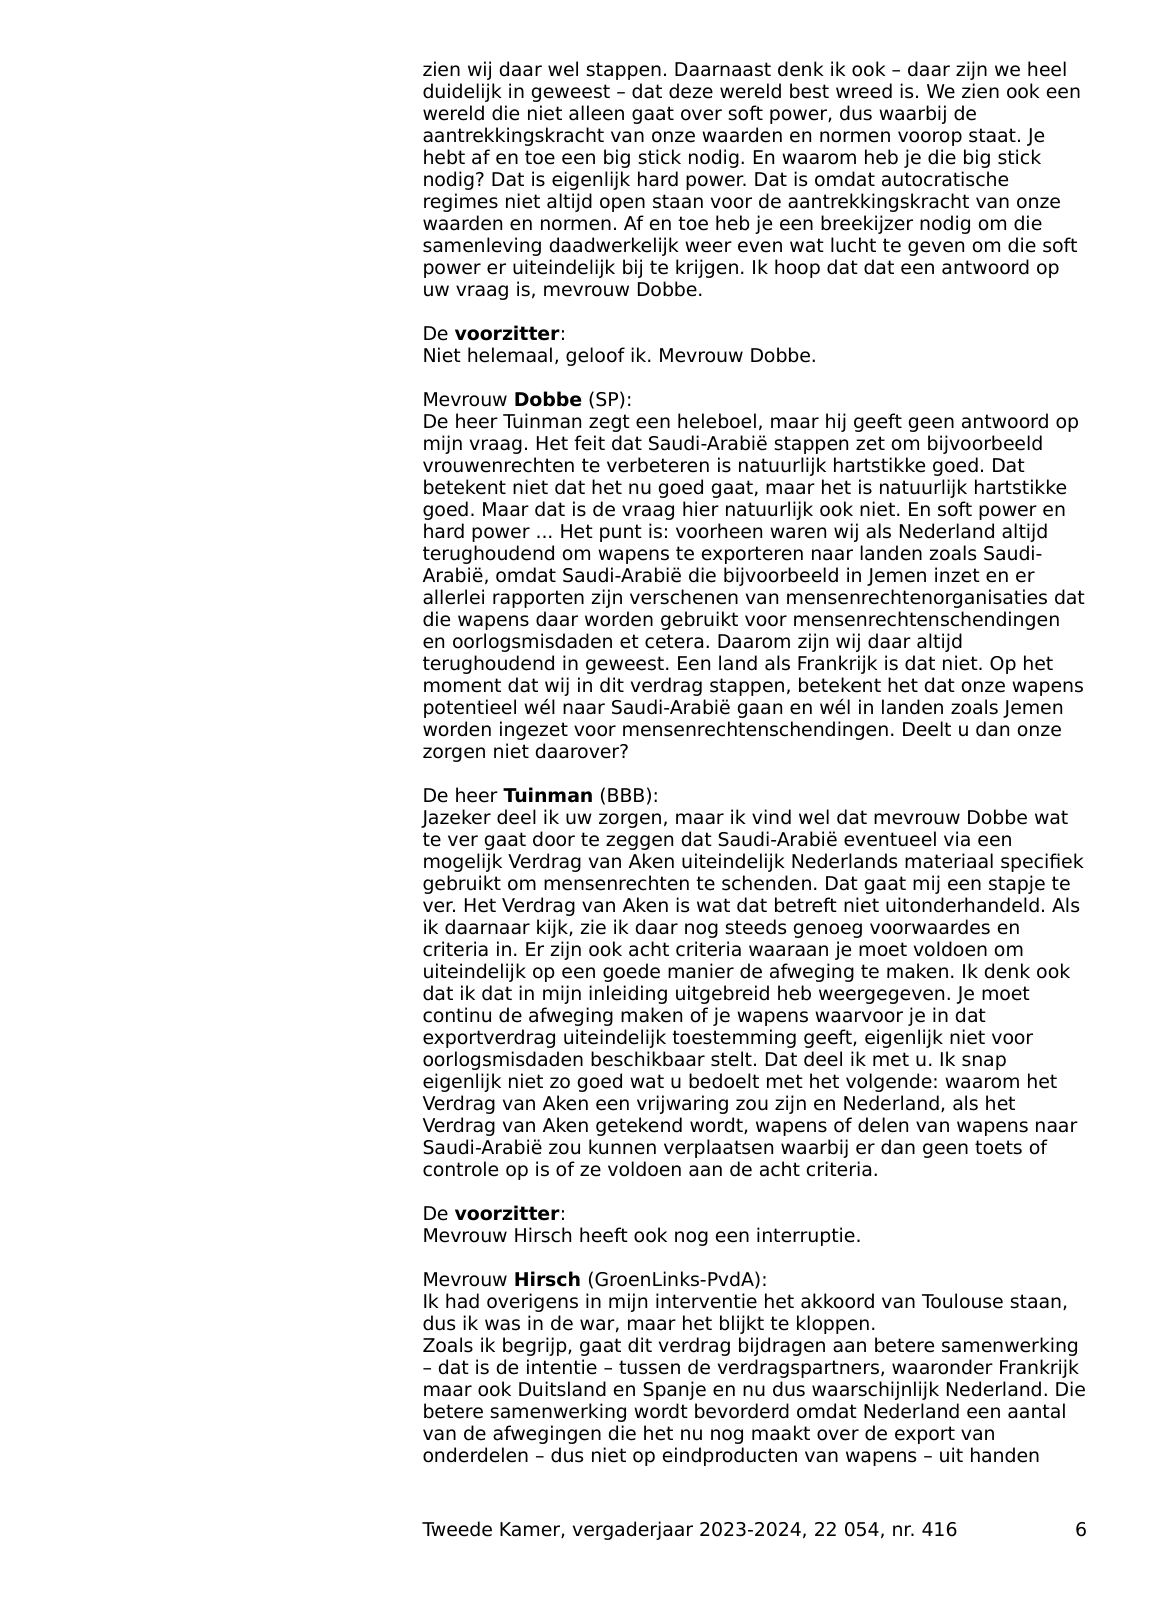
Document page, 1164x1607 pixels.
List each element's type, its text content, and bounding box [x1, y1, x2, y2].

text Mevrouw Hirsch (GroenLinks-PvdA): [422, 1269, 1087, 1291]
text De voorzitter: [422, 323, 1087, 345]
text De heer Tuinman zegt een heleboel, maar hij geeft geen antwoord op mijn vraag. Het feit dat Saudi-Arabië stappen zet om bijvoorbeeld vrouwenrechten te verbeteren is natuurlijk hartstikke goed. Dat betekent niet dat het nu goed gaat, maar het is natuurlijk hartstikke goed. Maar dat is de vraag hier natuurlijk ook niet. En soft power en hard power ... Het punt is: voorheen waren wij als Nederland altijd terughoudend om wapens te exporteren naar landen zoals Saudi-Arabië, omdat Saudi-Arabië die bijvoorbeeld in Jemen inzet en er allerlei rapporten zijn verschenen van mensenrechtenorganisaties dat die wapens daar worden gebruikt voor mensenrechtenschendingen en oorlogsmisdaden et cetera. Daarom zijn wij daar altijd terughoudend in geweest. Een land als Frankrijk is dat niet. Op het moment dat wij in dit verdrag stappen, betekent het dat onze wapens potentieel wél naar Saudi-Arabië gaan en wél in landen zoals Jemen worden ingezet voor mensenrechtenschendingen. Deelt u dan onze zorgen niet daarover? [422, 411, 1087, 763]
text De heer Tuinman (BBB): [422, 785, 1087, 807]
text zien wij daar wel stappen. Daarnaast denk ik ook – daar zijn we heel duidelijk in geweest – dat deze wereld best wreed is. We zien ook een wereld die niet alleen gaat over soft power, dus waarbij de aantrekkingskracht van onze waarden en normen voorop staat. Je hebt af en toe een big stick nodig. En waarom heb je die big stick nodig? Dat is eigenlijk hard power. Dat is omdat autocratische regimes niet altijd open staan voor de aantrekkingskracht van onze waarden en normen. Af en toe heb je een breekijzer nodig om die samenleving daadwerkelijk weer even wat lucht te geven om die soft power er uiteindelijk bij te krijgen. Ik hoop dat dat een antwoord op uw vraag is, mevrouw Dobbe. [422, 59, 1087, 301]
text Niet helemaal, geloof ik. Mevrouw Dobbe. [422, 345, 1087, 367]
text Jazeker deel ik uw zorgen, maar ik vind wel dat mevrouw Dobbe wat te ver gaat door te zeggen dat Saudi-Arabië eventueel via een mogelijk Verdrag van Aken uiteindelijk Nederlands materiaal specifiek gebruikt om mensenrechten te schenden. Dat gaat mij een stapje te ver. Het Verdrag van Aken is wat dat betreft niet uitonderhandeld. Als ik daarnaar kijk, zie ik daar nog steeds genoeg voorwaardes en criteria in. Er zijn ook acht criteria waaraan je moet voldoen om uiteindelijk op een goede manier de afweging te maken. Ik denk ook dat ik dat in mijn inleiding uitgebreid heb weergegeven. Je moet continu de afweging maken of je wapens waarvoor je in dat exportverdrag uiteindelijk toestemming geeft, eigenlijk niet voor oorlogsmisdaden beschikbaar stelt. Dat deel ik met u. Ik snap eigenlijk niet zo goed wat u bedoelt met het volgende: waarom het Verdrag van Aken een vrijwaring zou zijn en Nederland, als het Verdrag van Aken getekend wordt, wapens of delen van wapens naar Saudi-Arabië zou kunnen verplaatsen waarbij er dan geen toets of controle op is of ze voldoen aan de acht criteria. [422, 807, 1087, 1181]
text Mevrouw Dobbe (SP): [422, 389, 1087, 411]
text Mevrouw Hirsch heeft ook nog een interruptie. [422, 1225, 1087, 1247]
text Zoals ik begrijp, gaat dit verdrag bijdragen aan betere samenwerking – dat is de intentie – tussen de verdragspartners, waaronder Frankrijk maar ook Duitsland en Spanje en nu dus waarschijnlijk Nederland. Die betere samenwerking wordt bevorderd omdat Nederland een aantal van de afwegingen die het nu nog maakt over de export van onderdelen – dus niet op eindproducten van wapens – uit handen [422, 1335, 1087, 1467]
text Ik had overigens in mijn interventie het akkoord van Toulouse staan, dus ik was in de war, maar het blijkt te kloppen. [422, 1291, 1087, 1335]
text De voorzitter: [422, 1203, 1087, 1225]
